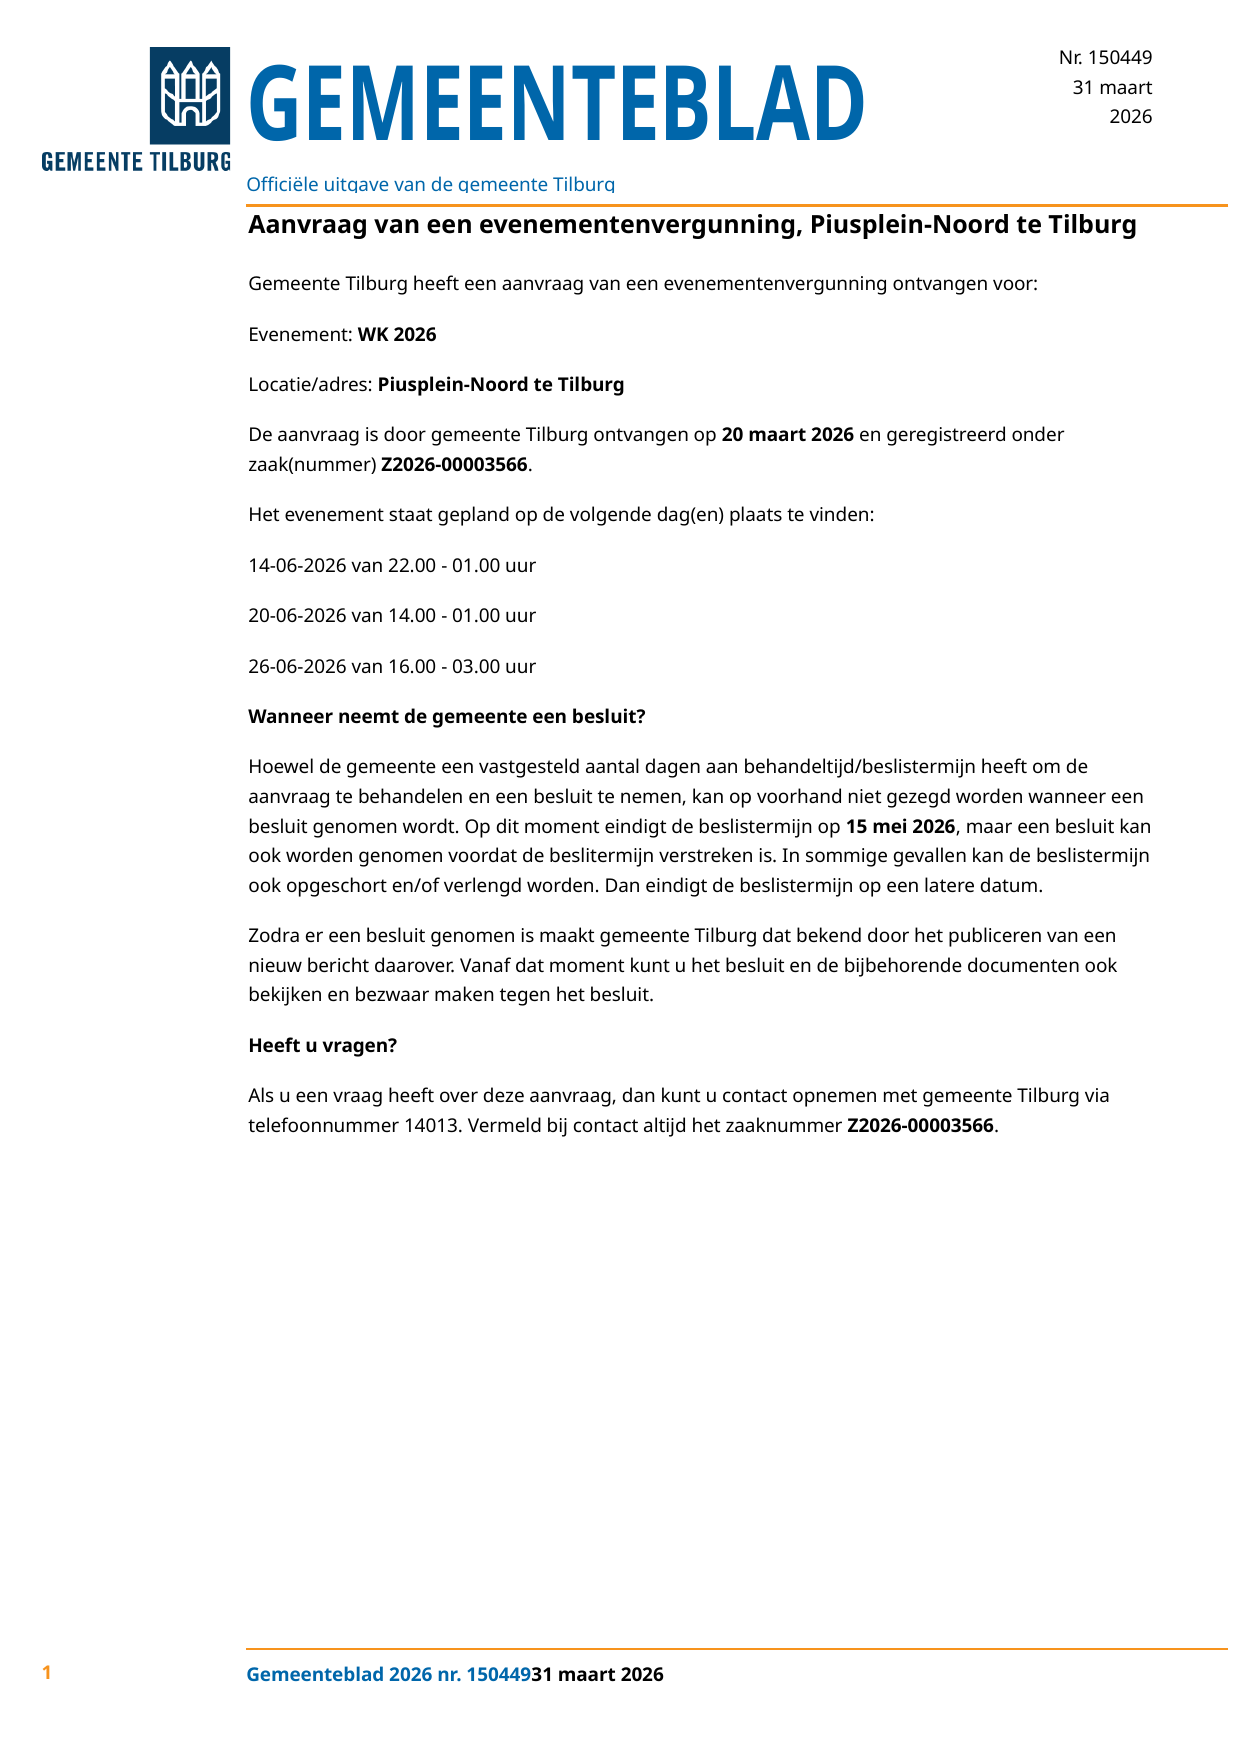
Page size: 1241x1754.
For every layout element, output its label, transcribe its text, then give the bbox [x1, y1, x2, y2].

text Als u een vraag heeft over deze aanvraag, dan kunt u contact opnemen met gemeente Tilburg via telefoonnummer 14013. Vermeld bij contact altijd het zaaknummer Z2026-00003566. [248, 1082, 1152, 1138]
text Locatie/adres: Piusplein-Noord te Tilburg [248, 371, 1152, 397]
text 14-06-2026 van 22.00 - 01.00 uur [248, 552, 1152, 578]
text Aanvraag van een evenementenvergunning, Piusplein-Noord te Tilburg [248, 207, 1152, 241]
text Wanneer neemt de gemeente een besluit? [248, 703, 1152, 729]
text Gemeente Tilburg heeft een aanvraag van een evenementenvergunning ontvangen voor: [248, 270, 1152, 296]
text De aanvraag is door gemeente Tilburg ontvangen op 20 maart 2026 en geregistreerd onder zaak(nummer) Z2026-00003566. [248, 422, 1152, 477]
text 20-06-2026 van 14.00 - 01.00 uur [248, 602, 1152, 628]
text Zodra er een besluit genomen is maakt gemeente Tilburg dat bekend door het publiceren van een nieuw bericht daarover. Vanaf dat moment kunt u het besluit en de bijbehorende documenten ook bekijken en bezwaar maken tegen het besluit. [248, 922, 1152, 1007]
text Hoewel de gemeente een vastgesteld aantal dagen aan behandeltijd/beslistermijn heeft om de aanvraag te behandelen en een besluit te nemen, kan op voorhand niet gezegd worden wanneer een besluit genomen wordt. Op dit moment eindigt de beslistermijn op 15 mei 2026, maar een besluit kan ook worden genomen voordat de beslitermijn verstreken is. In sommige gevallen kan de beslistermijn ook opgeschort en/of verlengd worden. Dan eindigt de beslistermijn op een latere datum. [248, 754, 1152, 898]
text 26-06-2026 van 16.00 - 03.00 uur [248, 653, 1152, 678]
picture [41, 47, 231, 172]
text Heeft u vragen? [248, 1032, 1152, 1058]
text Het evenement staat gepland op de volgende dag(en) plaats te vinden: [248, 502, 1152, 527]
text Evenement: WK 2026 [248, 321, 1152, 346]
